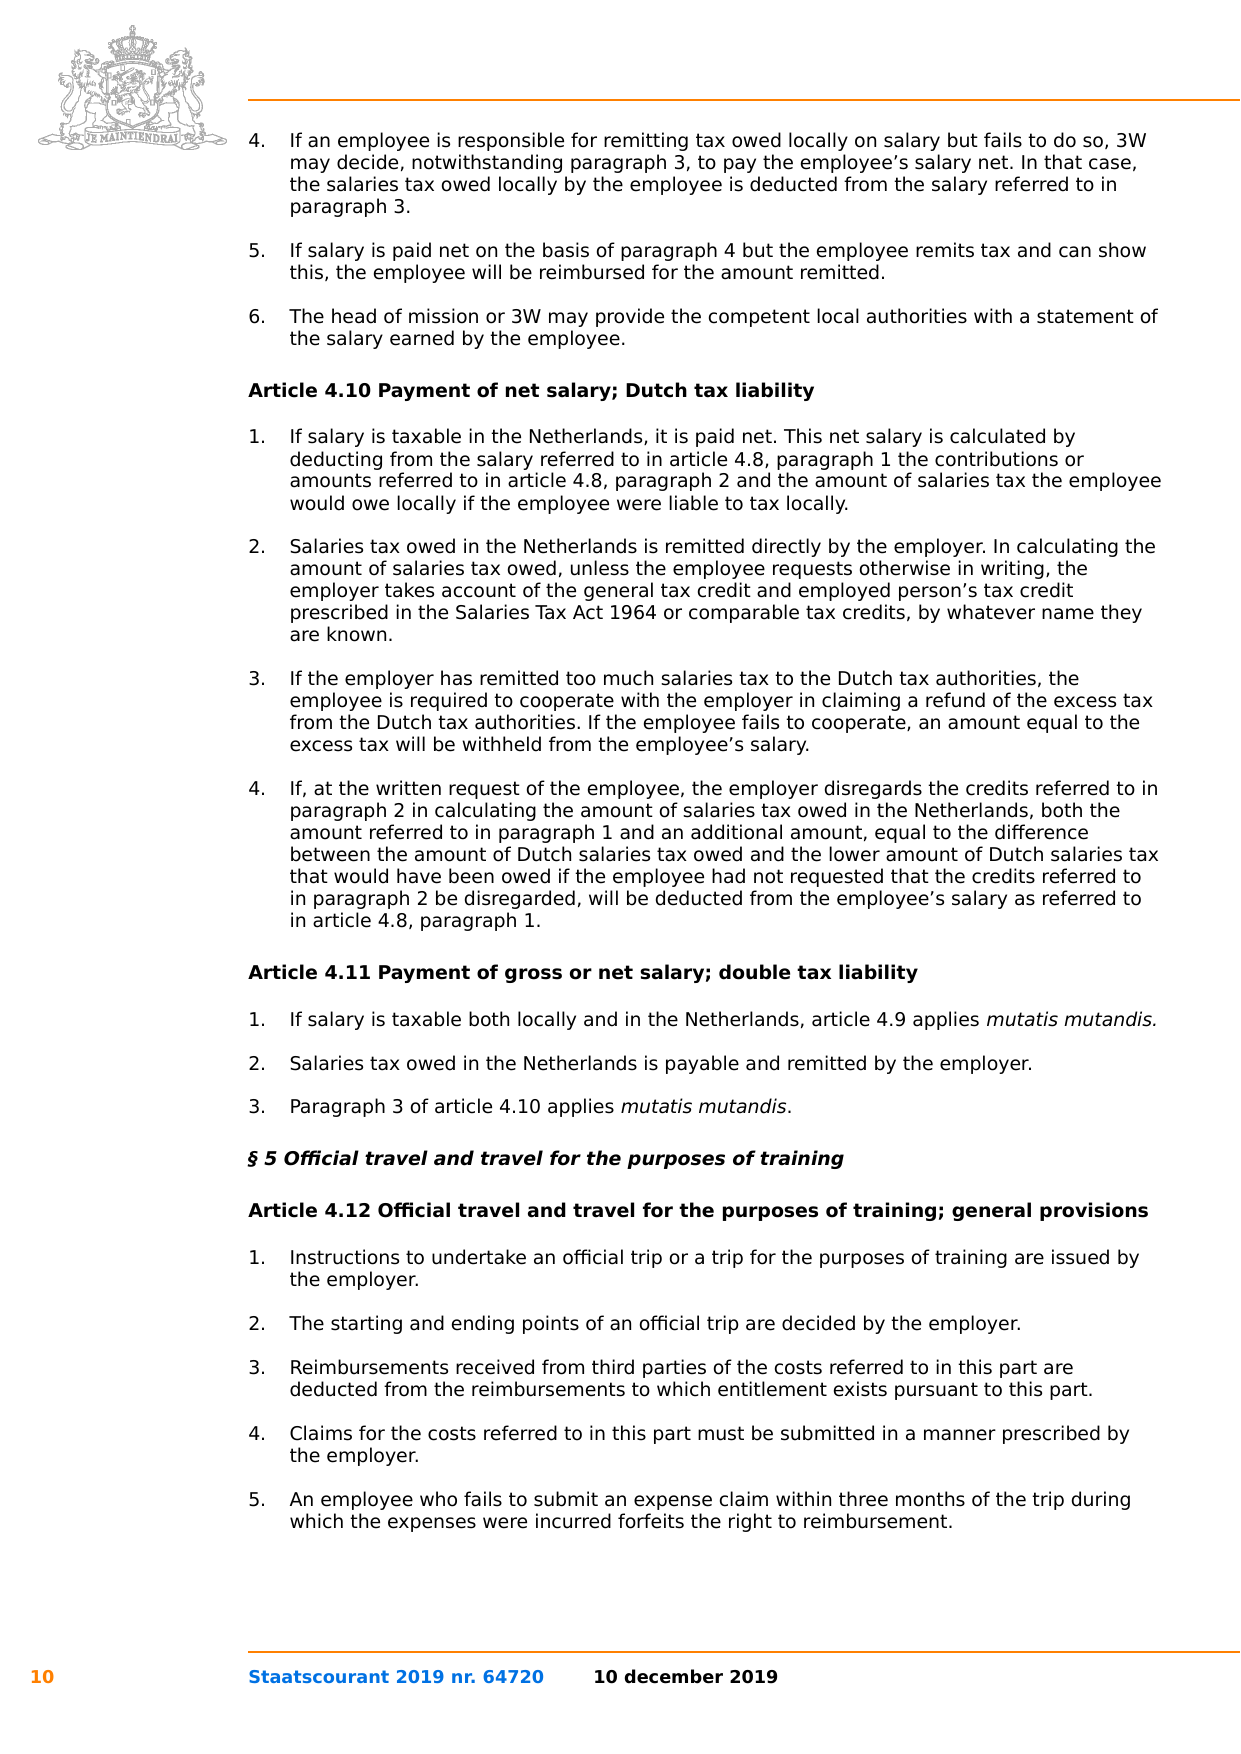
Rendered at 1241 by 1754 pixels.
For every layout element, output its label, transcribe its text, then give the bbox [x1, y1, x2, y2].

picture [38, 25, 227, 150]
subtitle Article 4.11 Payment of gross or net salary; double tax liability [248, 962, 1163, 984]
text 2. Salaries tax owed in the Netherlands is remitted directly by the employer. In calculating the amount of salaries tax owed, unless the employee requests otherwise in writing, the employer takes account of the general tax credit and employed person’s tax credit prescribed in the Salaries Tax Act 1964 or comparable tax credits, by whatever name they are known. [248, 536, 1163, 646]
text 3. Reimbursements received from third parties of the costs referred to in this part are deducted from the reimbursements to which entitlement exists pursuant to this part. [248, 1357, 1163, 1401]
subtitle Article 4.10 Payment of net salary; Dutch tax liability [248, 379, 1163, 401]
text 4. If an employee is responsible for remitting tax owed locally on salary but fails to do so, 3W may decide, notwithstanding paragraph 3, to pay the employee’s salary net. In that case, the salaries tax owed locally by the employee is deducted from the salary referred to in paragraph 3. [248, 130, 1163, 218]
text 1. If salary is taxable both locally and in the Netherlands, article 4.9 applies mutatis mutandis. [248, 1009, 1163, 1031]
text 5. An employee who fails to submit an expense claim within three months of the trip during which the expenses were incurred forfeits the right to reimbursement. [248, 1489, 1163, 1533]
text 4. Claims for the costs referred to in this part must be submitted in a manner prescribed by the employer. [248, 1423, 1163, 1467]
subtitle § 5 Official travel and travel for the purposes of training [248, 1148, 1163, 1170]
text 3. Paragraph 3 of article 4.10 applies mutatis mutandis. [248, 1096, 1163, 1118]
text 2. Salaries tax owed in the Netherlands is payable and remitted by the employer. [248, 1052, 1163, 1074]
text 1. If salary is taxable in the Netherlands, it is paid net. This net salary is calculated by deducting from the salary referred to in article 4.8, paragraph 1 the contributions or amounts referred to in article 4.8, paragraph 2 and the amount of salaries tax the employee would owe locally if the employee were liable to tax locally. [248, 426, 1163, 514]
text 1. Instructions to undertake an official trip or a trip for the purposes of training are issued by the employer. [248, 1247, 1163, 1291]
text 4. If, at the written request of the employee, the employer disregards the credits referred to in paragraph 2 in calculating the amount of salaries tax owed in the Netherlands, both the amount referred to in paragraph 1 and an additional amount, equal to the difference between the amount of Dutch salaries tax owed and the lower amount of Dutch salaries tax that would have been owed if the employee had not requested that the credits referred to in paragraph 2 be disregarded, will be deducted from the employee’s salary as referred to in article 4.8, paragraph 1. [248, 778, 1163, 932]
text 2. The starting and ending points of an official trip are decided by the employer. [248, 1313, 1163, 1335]
subtitle Article 4.12 Official travel and travel for the purposes of training; general provisions [248, 1200, 1163, 1222]
text 6. The head of mission or 3W may provide the competent local authorities with a statement of the salary earned by the employee. [248, 306, 1163, 349]
text 5. If salary is paid net on the basis of paragraph 4 but the employee remits tax and can show this, the employee will be reimbursed for the amount remitted. [248, 240, 1163, 284]
text 3. If the employer has remitted too much salaries tax to the Dutch tax authorities, the employee is required to cooperate with the employer in claiming a refund of the excess tax from the Dutch tax authorities. If the employee fails to cooperate, an amount equal to the excess tax will be withheld from the employee’s salary. [248, 668, 1163, 756]
